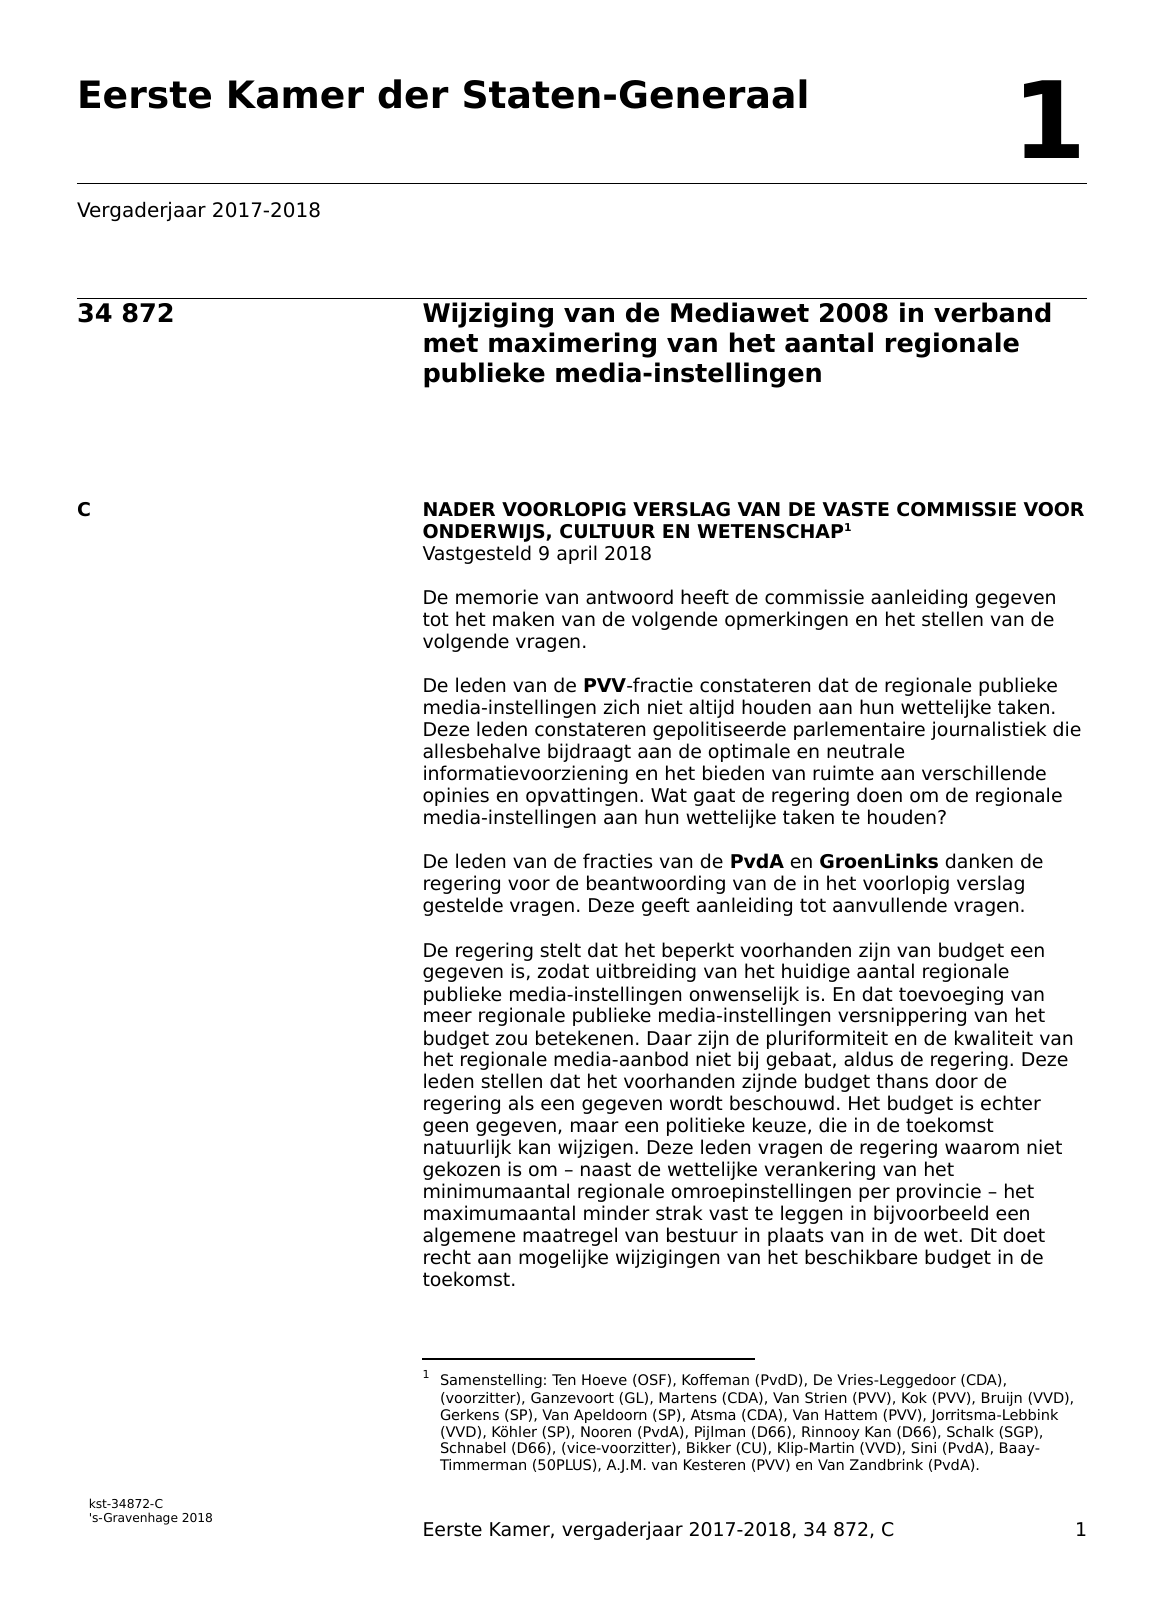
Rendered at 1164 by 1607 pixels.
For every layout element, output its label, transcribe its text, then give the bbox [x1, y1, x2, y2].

text De memorie van antwoord heeft de commissie aanleiding gegeven tot het maken van de volgende opmerkingen en het stellen van de volgende vragen. [422, 587, 1087, 653]
table_cell Vergaderjaar 2017-2018 [77, 184, 1087, 298]
text kst-34872-C [88, 1497, 323, 1511]
text 's-Gravenhage 2018 [88, 1511, 323, 1525]
subtitle 34 872 Wijziging van de Mediawet 2008 in verband met maximering van het aantal regionale publieke media-instellingen [77, 299, 1087, 388]
text De leden van de PVV-fractie constateren dat de regionale publieke media-instellingen zich niet altijd houden aan hun wettelijke taken. Deze leden constateren gepolitiseerde parlementaire journalistiek die allesbehalve bijdraagt aan de optimale en neutrale informatievoorziening en het bieden van ruimte aan verschillende opinies en opvattingen. Wat gaat de regering doen om de regionale media-instellingen aan hun wettelijke taken te houden? [422, 675, 1087, 829]
subtitle C NADER VOORLOPIG VERSLAG VAN DE VASTE COMMISSIE VOOR ONDERWIJS, CULTUUR EN WETENSCHAP [77, 499, 1087, 543]
text De regering stelt dat het beperkt voorhanden zijn van budget een gegeven is, zodat uitbreiding van het huidige aantal regionale publieke media-instellingen onwenselijk is. En dat toevoeging van meer regionale publieke media-instellingen versnippering van het budget zou betekenen. Daar zijn de pluriformiteit en de kwaliteit van het regionale media-aanbod niet bij gebaat, aldus de regering. Deze leden stellen dat het voorhanden zijnde budget thans door de regering als een gegeven wordt beschouwd. Het budget is echter geen gegeven, maar een politieke keuze, die in de toekomst natuurlijk kan wijzigen. Deze leden vragen de regering waarom niet gekozen is om – naast de wettelijke verankering van het minimumaantal regionale omroepinstellingen per provincie – het maximumaantal minder strak vast te leggen in bijvoorbeeld een algemene maatregel van bestuur in plaats van in de wet. Dit doet recht aan mogelijke wijzigingen van het beschikbare budget in de toekomst. [422, 939, 1087, 1291]
table_header 1 [886, 59, 1087, 183]
table_header Eerste Kamer der Staten-Generaal [77, 59, 886, 183]
text De leden van de fracties van de PvdA en GroenLinks danken de regering voor de beantwoording van de in het voorlopig verslag gestelde vragen. Deze geeft aanleiding tot aanvullende vragen. [422, 851, 1087, 917]
text Samenstelling: Ten Hoeve (OSF), Koffeman (PvdD), De Vries-Leggedoor (CDA), (voorzitter), Ganzevoort (GL), Martens (CDA), Van Strien (PVV), Kok (PVV), Bruijn (VVD), Gerkens (SP), Van Apeldoorn (SP), Atsma (CDA), Van Hattem (PVV), Jorritsma-Lebbink (VVD), Köhler (SP), Nooren (PvdA), Pijlman (D66), Rinnooy Kan (D66), Schalk (SGP), Schnabel (D66), (vice-voorzitter), Bikker (CU), Klip-Martin (VVD), Sini (PvdA), Baay-Timmerman (50PLUS), A.J.M. van Kesteren (PVV) en Van Zandbrink (PvdA). [422, 1368, 1087, 1474]
text Vastgesteld 9 april 2018 [422, 543, 1087, 565]
